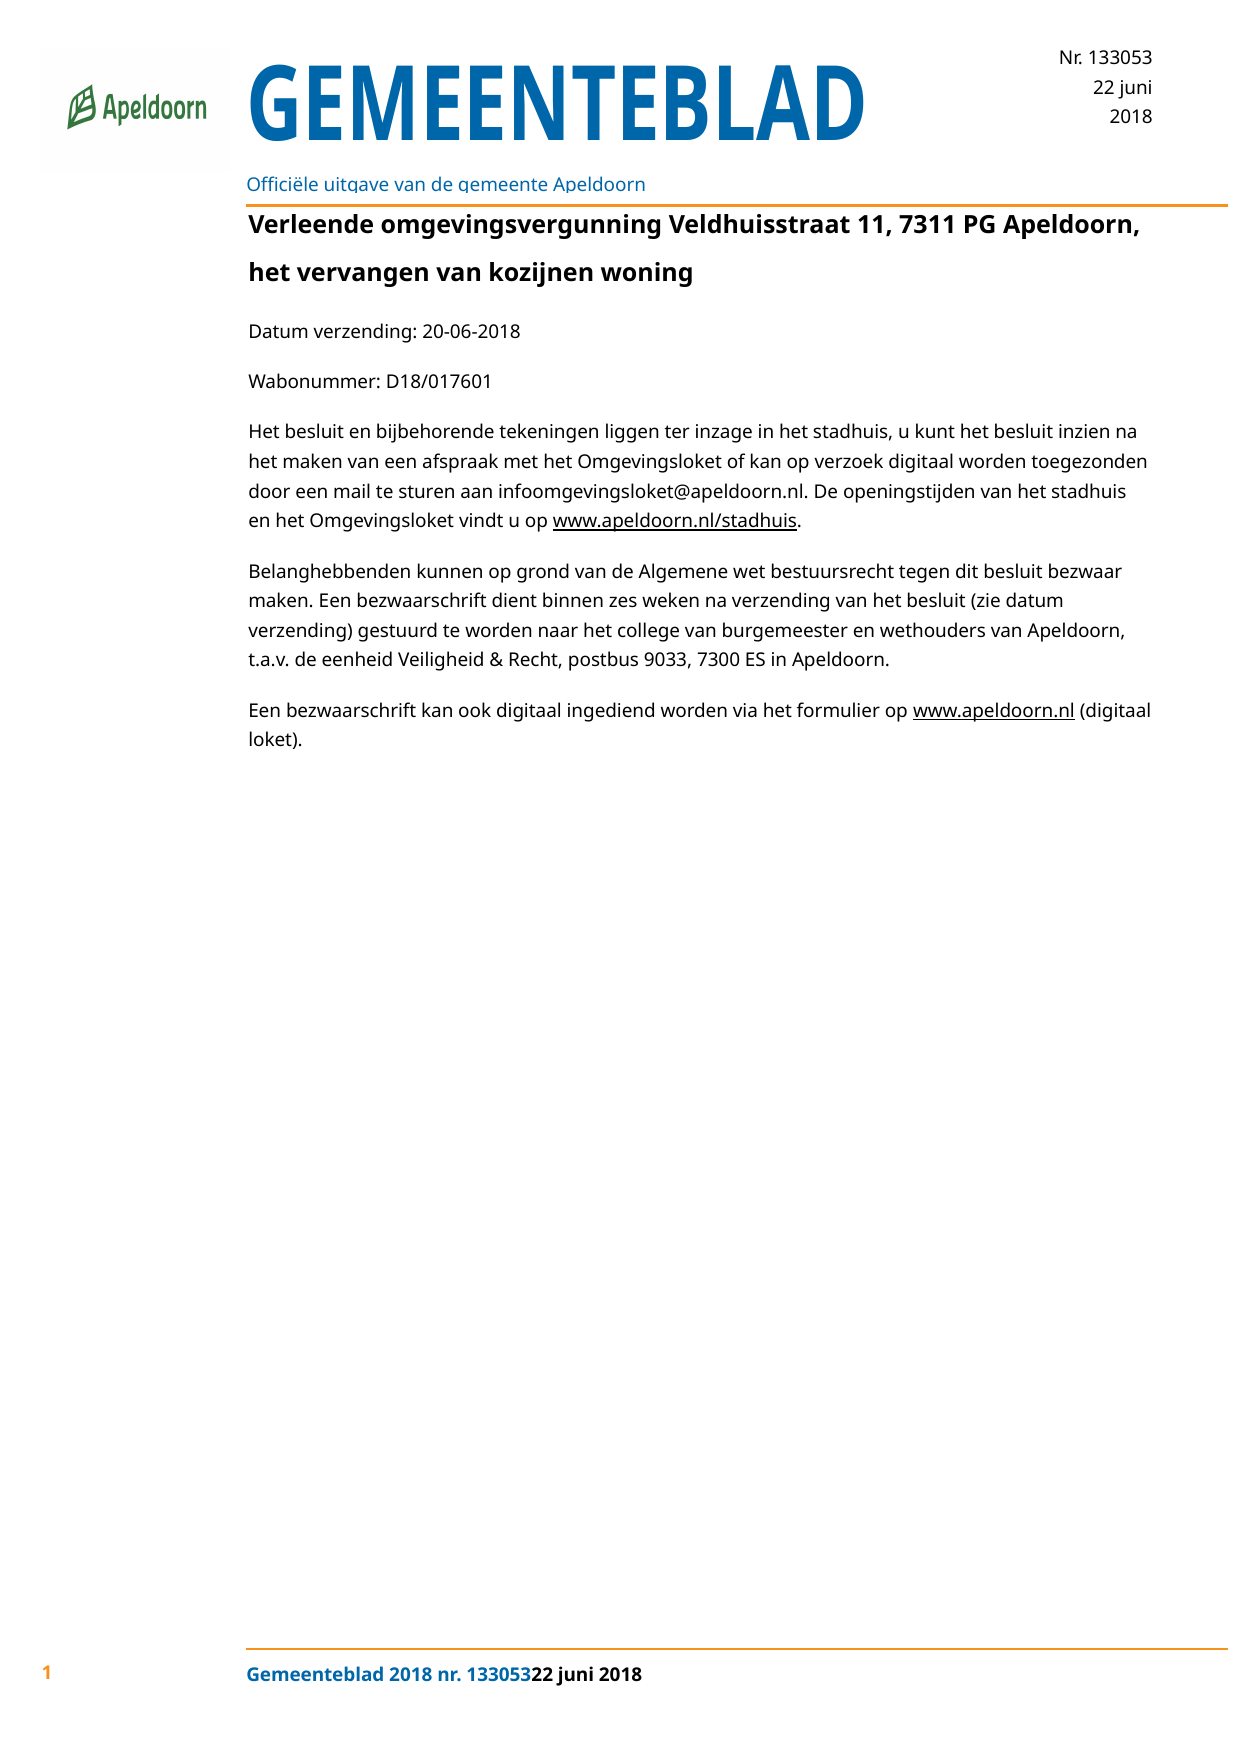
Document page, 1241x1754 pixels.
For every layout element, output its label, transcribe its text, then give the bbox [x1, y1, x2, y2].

text Belanghebbenden kunnen op grond van de Algemene wet bestuursrecht tegen dit besluit bezwaar maken. Een bezwaarschrift dient binnen zes weken na verzending van het besluit (zie datum verzending) gestuurd te worden naar het college van burgemeester en wethouders van Apeldoorn, t.a.v. de eenheid Veiligheid & Recht, postbus 9033, 7300 ES in Apeldoorn. [248, 558, 1152, 672]
text Verleende omgevingsvergunning Veldhuisstraat 11, 7311 PG Apeldoorn, het vervangen van kozijnen woning [248, 207, 1152, 288]
text Het besluit en bijbehorende tekeningen liggen ter inzage in het stadhuis, u kunt het besluit inzien na het maken van een afspraak met het Omgevingsloket of kan op verzoek digitaal worden toegezonden door een mail te sturen aan infoomgevingsloket@apeldoorn.nl. De openingstijden van het stadhuis en het Omgevingsloket vindt u op www.apeldoorn.nl/stadhuis. [248, 419, 1152, 533]
text Wabonummer: D18/017601 [248, 368, 1152, 394]
text Een bezwaarschrift kan ook digitaal ingediend worden via het formulier op www.apeldoorn.nl (digitaal loket). [248, 697, 1152, 752]
picture [41, 47, 231, 172]
text Datum verzending: 20-06-2018 [248, 318, 1152, 344]
